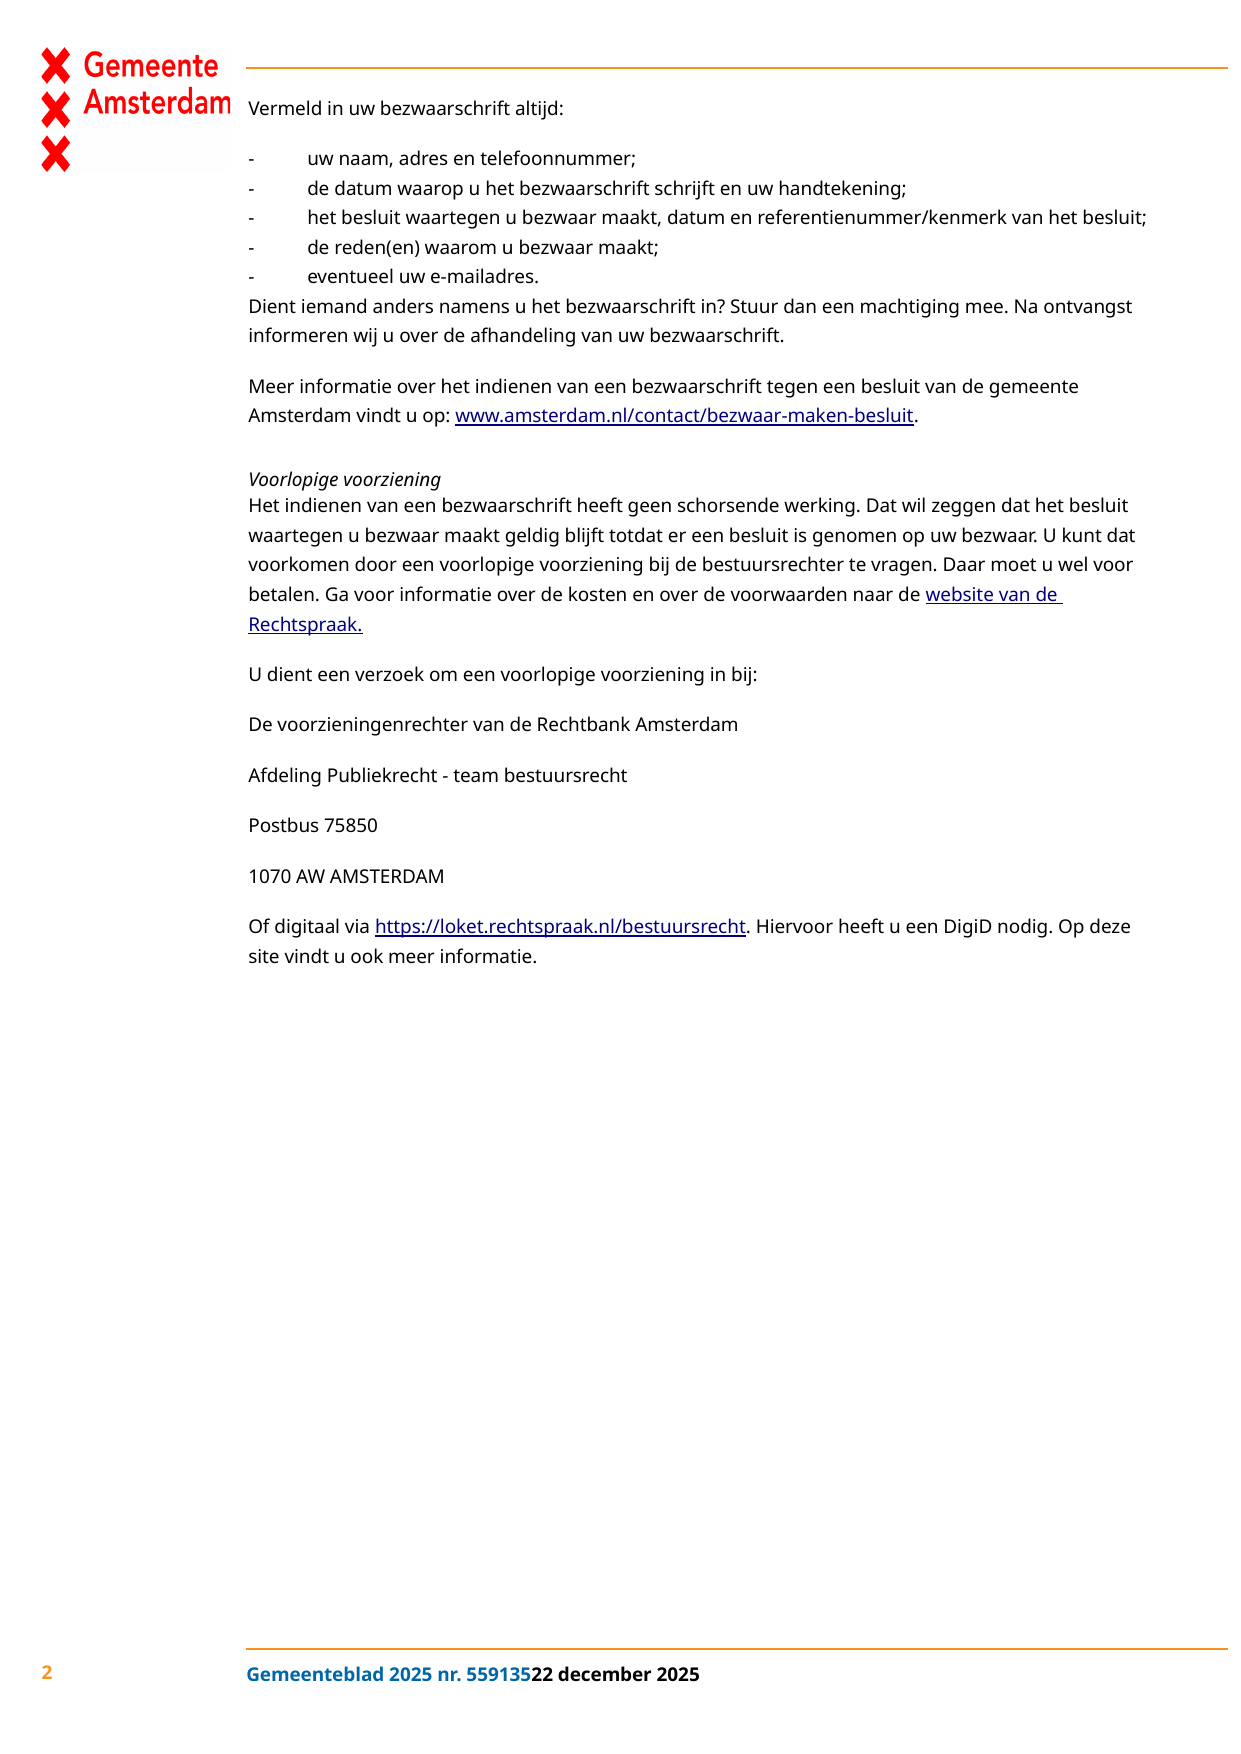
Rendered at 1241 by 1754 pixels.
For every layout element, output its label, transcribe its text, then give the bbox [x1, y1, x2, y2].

text U dient een verzoek om een voorlopige voorziening in bij: [248, 661, 1152, 687]
text Dient iemand anders namens u het bezwaarschrift in? Stuur dan een machtiging mee. Na ontvangst informeren wij u over de afhandeling van uw bezwaarschrift. [248, 293, 1152, 348]
list de reden(en) waarom u bezwaar maakt; [248, 234, 1152, 260]
list eventueel uw e-mailadres. [248, 263, 1152, 289]
text Afdeling Publiekrecht - team bestuursrecht [248, 762, 1152, 788]
picture [41, 47, 231, 172]
list uw naam, adres en telefoonnummer; [248, 145, 1152, 171]
text 1070 AW AMSTERDAM [248, 863, 1152, 888]
text Meer informatie over het indienen van een bezwaarschrift tegen een besluit van de gemeente Amsterdam vindt u op: www.amsterdam.nl/contact/bezwaar-maken-besluit. [248, 373, 1152, 428]
text Of digitaal via https://loket.rechtspraak.nl/bestuursrecht. Hiervoor heeft u een DigiD nodig. Op deze site vindt u ook meer informatie. [248, 913, 1152, 968]
text Het indienen van een bezwaarschrift heeft geen schorsende werking. Dat wil zeggen dat het besluit waartegen u bezwaar maakt geldig blijft totdat er een besluit is genomen op uw bezwaar. U kunt dat voorkomen door een voorlopige voorziening bij de bestuursrechter te vragen. Daar moet u wel voor betalen. Ga voor informatie over de kosten en over de voorwaarden naar de website van de Rechtspraak. [248, 492, 1152, 636]
list de datum waarop u het bezwaarschrift schrijft en uw handtekening; [248, 175, 1152, 201]
text Postbus 75850 [248, 812, 1152, 838]
text De voorzieningenrechter van de Rechtbank Amsterdam [248, 712, 1152, 737]
list het besluit waartegen u bezwaar maakt, datum en referentienummer/kenmerk van het besluit; [248, 204, 1152, 230]
text Vermeld in uw bezwaarschrift altijd: [248, 95, 1152, 121]
text Voorlopige voorziening [248, 467, 1152, 492]
